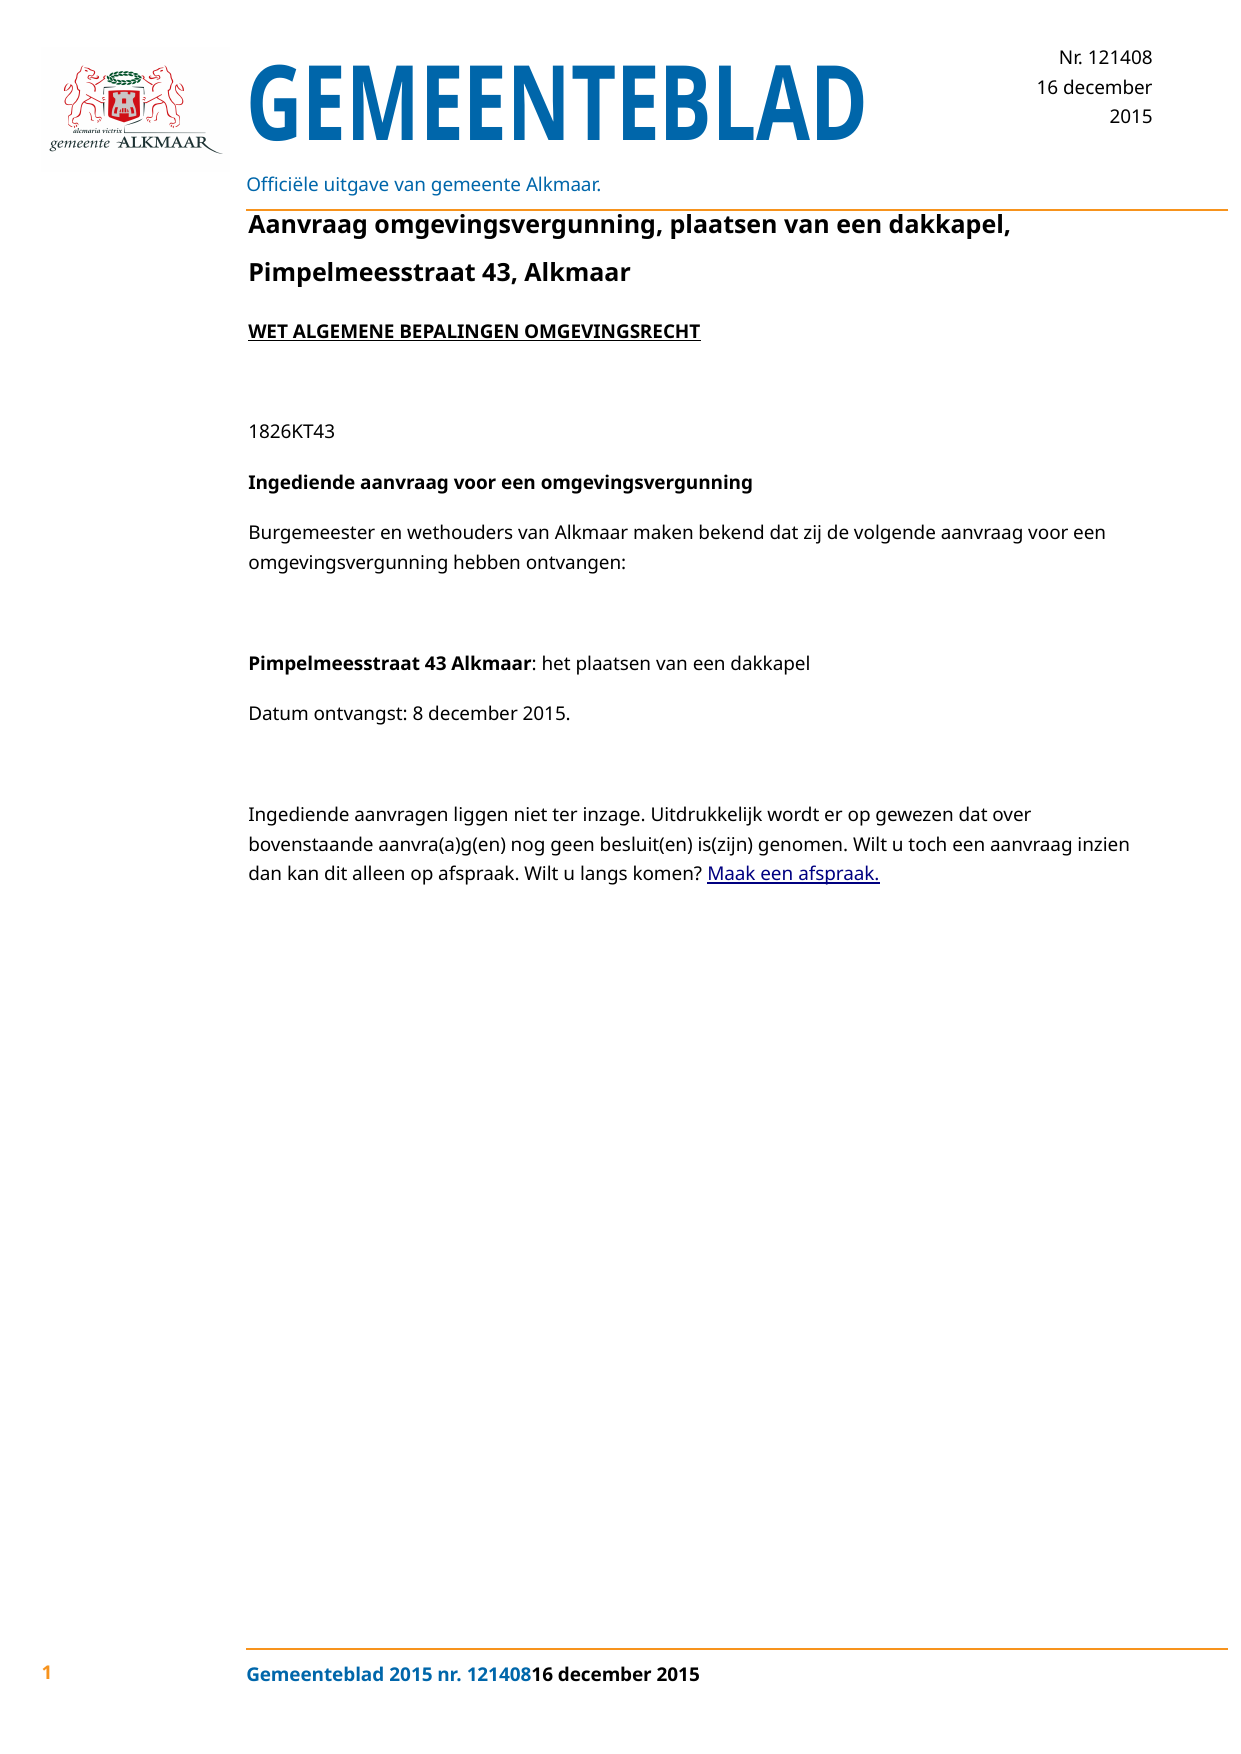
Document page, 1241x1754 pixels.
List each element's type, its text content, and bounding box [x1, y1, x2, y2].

text Aanvraag omgevingsvergunning, plaatsen van een dakkapel, Pimpelmeesstraat 43, Alkmaar [248, 211, 1152, 288]
text Pimpelmeesstraat 43 Alkmaar: het plaatsen van een dakkapel [248, 650, 1152, 676]
text Datum ontvangst: 8 december 2015. [248, 700, 1152, 726]
text WET ALGEMENE BEPALINGEN OMGEVINGSRECHT [248, 318, 1152, 344]
picture [41, 47, 231, 172]
text Burgemeester en wethouders van Alkmaar maken bekend dat zij de volgende aanvraag voor een omgevingsvergunning hebben ontvangen: [248, 519, 1152, 575]
text Ingediende aanvragen liggen niet ter inzage. Uitdrukkelijk wordt er op gewezen dat over bovenstaande aanvra(a)g(en) nog geen besluit(en) is(zijn) genomen. Wilt u toch een aanvraag inzien dan kan dit alleen op afspraak. Wilt u langs komen? Maak een afspraak. [248, 801, 1152, 886]
text Ingediende aanvraag voor een omgevingsvergunning [248, 469, 1152, 495]
text 1826KT43 [248, 419, 1152, 444]
